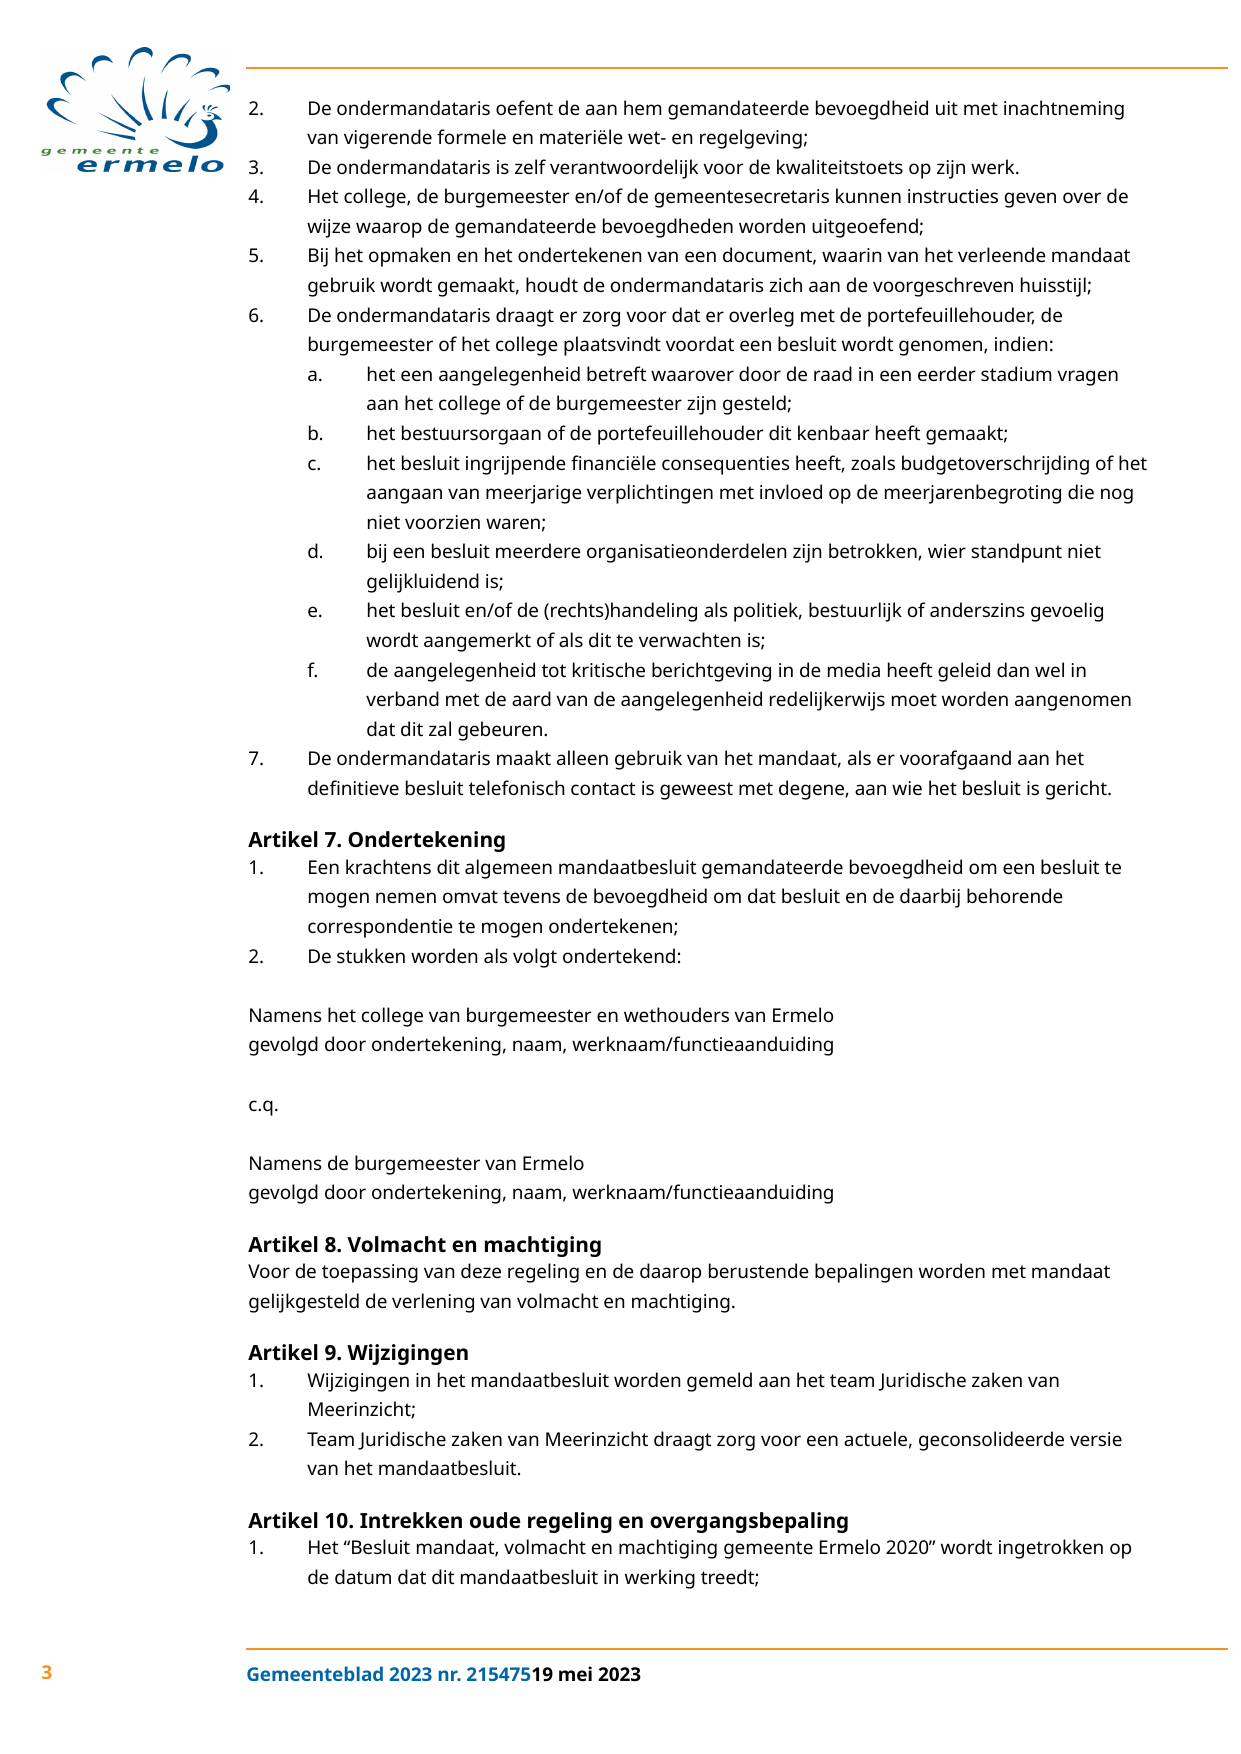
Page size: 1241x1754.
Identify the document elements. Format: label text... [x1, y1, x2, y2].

list Team Juridische zaken van Meerinzicht draagt zorg voor een actuele, geconsolideerde versie van het mandaatbesluit. [248, 1426, 1152, 1481]
text c.q. [248, 1091, 1152, 1116]
list De ondermandataris oefent de aan hem gemandateerde bevoegdheid uit met inachtneming van vigerende formele en materiële wet- en regelgeving; [248, 95, 1152, 150]
list Een krachtens dit algemeen mandaatbesluit gemandateerde bevoegdheid om een besluit te mogen nemen omvat tevens de bevoegdheid om dat besluit en de daarbij behorende correspondentie te mogen ondertekenen; [248, 854, 1152, 939]
list De stukken worden als volgt ondertekend: [248, 943, 1152, 968]
text gevolgd door ondertekening, naam, werknaam/functieaanduiding [248, 1032, 1152, 1057]
text Artikel 8. Volmacht en machtiging [248, 1230, 1152, 1258]
list het een aangelegenheid betreft waarover door de raad in een eerder stadium vragen aan het college of de burgemeester zijn gesteld; [307, 361, 1152, 416]
text Artikel 9. Wijzigingen [248, 1338, 1152, 1367]
list Het “Besluit mandaat, volmacht en machtiging gemeente Ermelo 2020” wordt ingetrokken op de datum dat dit mandaatbesluit in werking treedt; [248, 1534, 1152, 1590]
list Wijzigingen in het mandaatbesluit worden gemeld aan het team Juridische zaken van Meerinzicht; [248, 1367, 1152, 1422]
list de aangelegenheid tot kritische berichtgeving in de media heeft geleid dan wel in verband met de aard van de aangelegenheid redelijkerwijs moet worden aangenomen dat dit zal gebeuren. [307, 657, 1152, 742]
list Bij het opmaken en het ondertekenen van een document, waarin van het verleende mandaat gebruik wordt gemaakt, houdt de ondermandataris zich aan de voorgeschreven huisstijl; [248, 243, 1152, 298]
text Namens het college van burgemeester en wethouders van Ermelo [248, 1002, 1152, 1028]
text Namens de burgemeester van Ermelo [248, 1150, 1152, 1176]
list Het college, de burgemeester en/of de gemeentesecretaris kunnen instructies geven over de wijze waarop de gemandateerde bevoegdheden worden uitgeoefend; [248, 183, 1152, 239]
list het besluit ingrijpende financiële consequenties heeft, zoals budgetoverschrijding of het aangaan van meerjarige verplichtingen met invloed op de meerjarenbegroting die nog niet voorzien waren; [307, 450, 1152, 535]
list het besluit en/of de (rechts)handeling als politiek, bestuurlijk of anderszins gevoelig wordt aangemerkt of als dit te verwachten is; [307, 598, 1152, 653]
list De ondermandataris draagt er zorg voor dat er overleg met de portefeuillehouder, de burgemeester of het college plaatsvindt voordat een besluit wordt genomen, indien: [248, 302, 1152, 357]
picture [41, 47, 231, 172]
list het bestuursorgaan of de portefeuillehouder dit kenbaar heeft gemaakt; [307, 420, 1152, 446]
text Artikel 7. Ondertekening [248, 826, 1152, 854]
list bij een besluit meerdere organisatieonderdelen zijn betrokken, wier standpunt niet gelijkluidend is; [307, 538, 1152, 594]
list De ondermandataris is zelf verantwoordelijk voor de kwaliteitstoets op zijn werk. [248, 154, 1152, 180]
text Artikel 10. Intrekken oude regeling en overgangsbepaling [248, 1506, 1152, 1534]
list De ondermandataris maakt alleen gebruik van het mandaat, als er voorafgaand aan het definitieve besluit telefonisch contact is geweest met degene, aan wie het besluit is gericht. [248, 746, 1152, 801]
text Voor de toepassing van deze regeling en de daarop berustende bepalingen worden met mandaat gelijkgesteld de verlening van volmacht en machtiging. [248, 1258, 1152, 1314]
text gevolgd door ondertekening, naam, werknaam/functieaanduiding [248, 1179, 1152, 1205]
